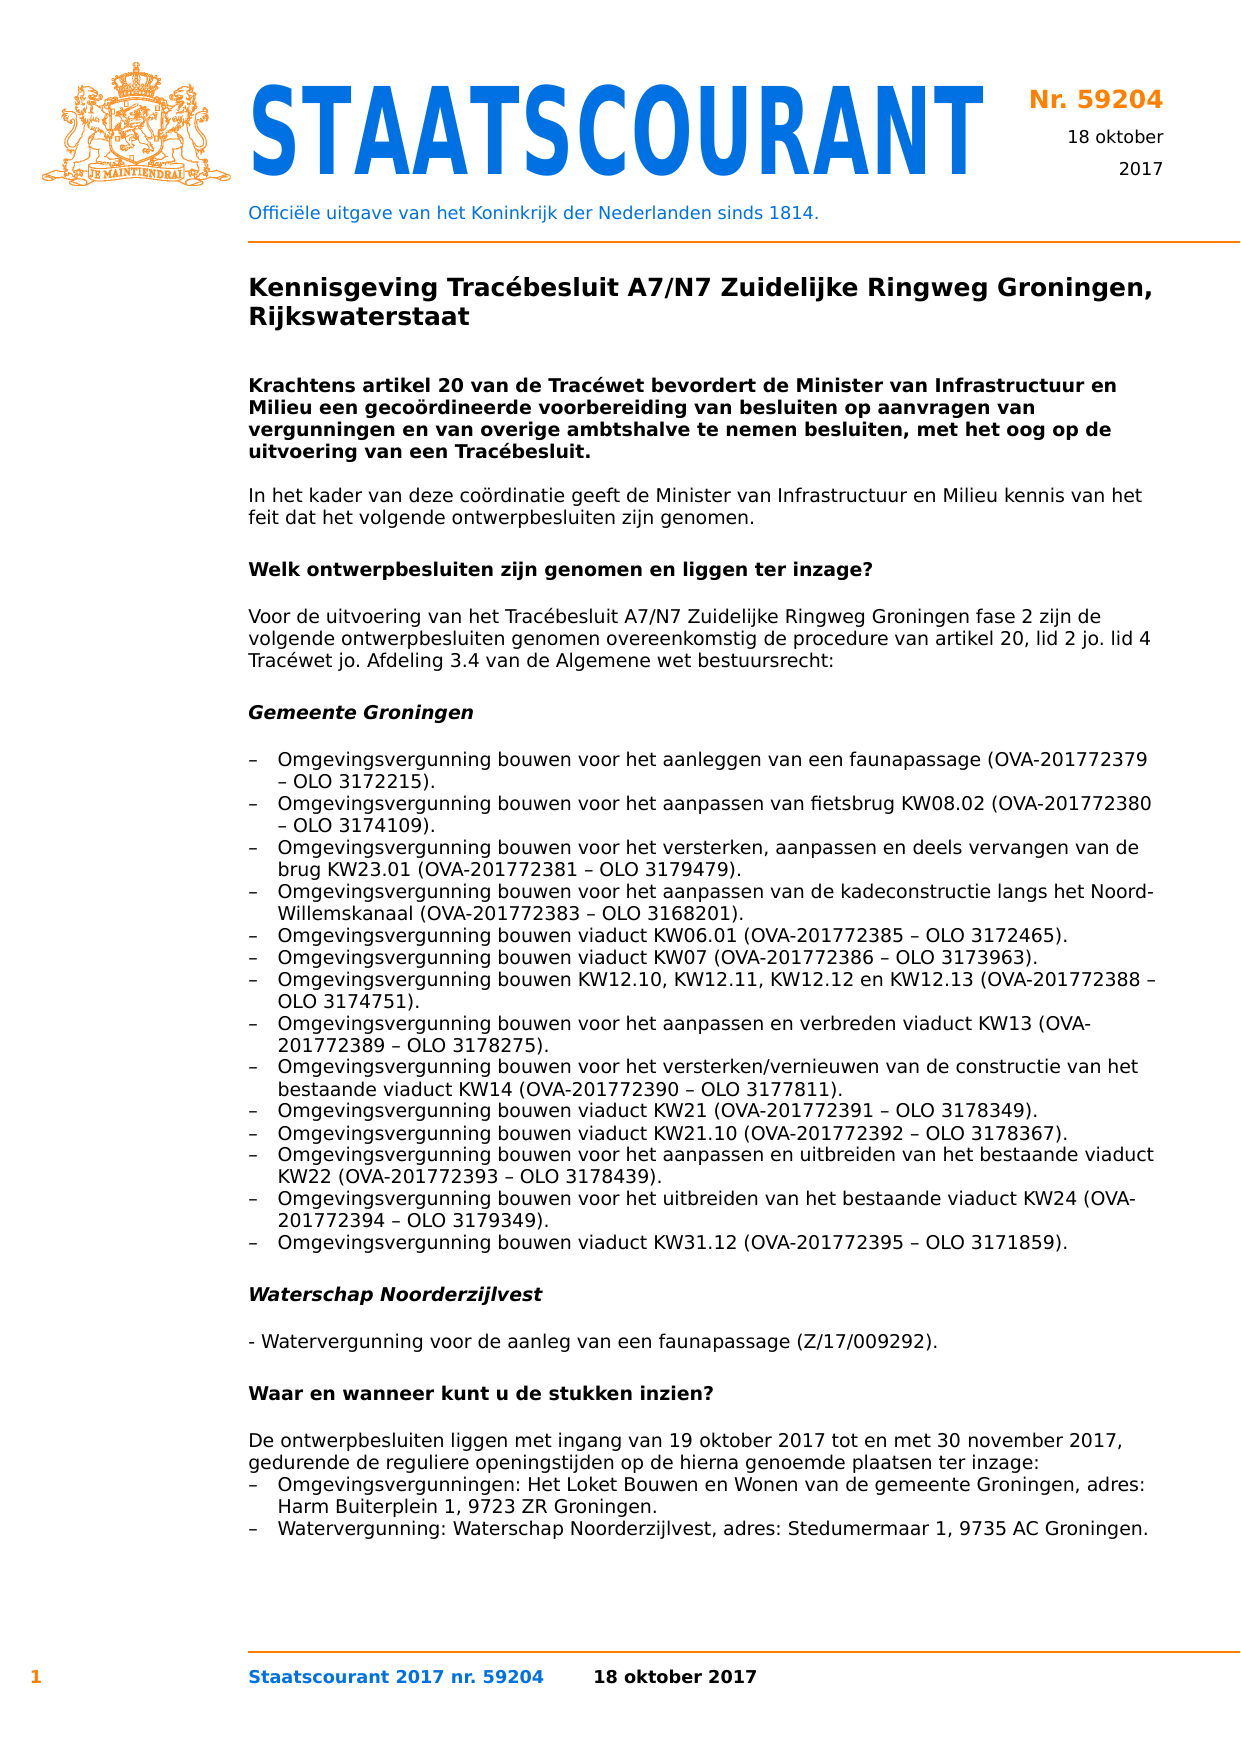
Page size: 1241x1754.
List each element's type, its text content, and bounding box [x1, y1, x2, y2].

subtitle Waterschap Noorderzijlvest [248, 1284, 1163, 1306]
table_header STAATSCOURANT [248, 62, 998, 203]
subtitle Welk ontwerpbesluiten zijn genomen en liggen ter inzage? [248, 559, 1163, 581]
table_cell 18 oktober [998, 121, 1240, 153]
text – Omgevingsvergunning bouwen voor het versterken/vernieuwen van de constructie van het bestaande viaduct KW14 (OVA-201772390 – OLO 3177811). [248, 1056, 1163, 1100]
text – Omgevingsvergunning bouwen viaduct KW31.12 (OVA-201772395 – OLO 3171859). [248, 1232, 1163, 1254]
table_cell Officiële uitgave van het Koninkrijk der Nederlanden sinds 1814. [248, 203, 1240, 241]
table_header [25, 62, 248, 241]
text – Omgevingsvergunning bouwen voor het uitbreiden van het bestaande viaduct KW24 (OVA-201772394 – OLO 3179349). [248, 1188, 1163, 1232]
text – Omgevingsvergunning bouwen voor het versterken, aanpassen en deels vervangen van de brug KW23.01 (OVA-201772381 – OLO 3179479). [248, 837, 1163, 881]
text – Omgevingsvergunning bouwen viaduct KW21 (OVA-201772391 – OLO 3178349). [248, 1100, 1163, 1122]
text – Omgevingsvergunning bouwen voor het aanleggen van een faunapassage (OVA-201772379 – OLO 3172215). [248, 749, 1163, 793]
text – Omgevingsvergunning bouwen voor het aanpassen en verbreden viaduct KW13 (OVA-201772389 – OLO 3178275). [248, 1012, 1163, 1056]
subtitle Waar en wanneer kunt u de stukken inzien? [248, 1383, 1163, 1405]
text De ontwerpbesluiten liggen met ingang van 19 oktober 2017 tot en met 30 november 2017, gedurende de reguliere openingstijden op de hierna genoemde plaatsen ter inzage: [248, 1430, 1163, 1474]
text - Watervergunning voor de aanleg van een faunapassage (Z/17/009292). [248, 1331, 1163, 1353]
picture [41, 62, 231, 186]
text Voor de uitvoering van het Tracébesluit A7/N7 Zuidelijke Ringweg Groningen fase 2 zijn de volgende ontwerpbesluiten genomen overeenkomstig de procedure van artikel 20, lid 2 jo. lid 4 Tracéwet jo. Afdeling 3.4 van de Algemene wet bestuursrecht: [248, 606, 1163, 672]
table_header Nr. 59204 [998, 62, 1240, 121]
text – Omgevingsvergunning bouwen viaduct KW21.10 (OVA-201772392 – OLO 3178367). [248, 1122, 1163, 1144]
table_cell 2017 [998, 153, 1240, 203]
text – Omgevingsvergunning bouwen voor het aanpassen van de kadeconstructie langs het Noord-Willemskanaal (OVA-201772383 – OLO 3168201). [248, 881, 1163, 924]
text – Omgevingsvergunning bouwen KW12.10, KW12.11, KW12.12 en KW12.13 (OVA-201772388 – OLO 3174751). [248, 968, 1163, 1012]
text – Omgevingsvergunningen: Het Loket Bouwen en Wonen van de gemeente Groningen, adres: Harm Buiterplein 1, 9723 ZR Groningen. [248, 1474, 1163, 1518]
text – Omgevingsvergunning bouwen viaduct KW06.01 (OVA-201772385 – OLO 3172465). [248, 924, 1163, 947]
text – Omgevingsvergunning bouwen voor het aanpassen van fietsbrug KW08.02 (OVA-201772380 – OLO 3174109). [248, 793, 1163, 837]
text Krachtens artikel 20 van de Tracéwet bevordert de Minister van Infrastructuur en Milieu een gecoördineerde voorbereiding van besluiten op aanvragen van vergunningen en van overige ambtshalve te nemen besluiten, met het oog op de uitvoering van een Tracébesluit. [248, 375, 1163, 463]
text – Omgevingsvergunning bouwen viaduct KW07 (OVA-201772386 – OLO 3173963). [248, 947, 1163, 968]
subtitle Kennisgeving Tracébesluit A7/N7 Zuidelijke Ringweg Groningen, Rijkswaterstaat [248, 273, 1163, 331]
text – Omgevingsvergunning bouwen voor het aanpassen en uitbreiden van het bestaande viaduct KW22 (OVA-201772393 – OLO 3178439). [248, 1144, 1163, 1188]
subtitle Gemeente Groningen [248, 702, 1163, 724]
text In het kader van deze coördinatie geeft de Minister van Infrastructuur en Milieu kennis van het feit dat het volgende ontwerpbesluiten zijn genomen. [248, 485, 1163, 529]
text – Watervergunning: Waterschap Noorderzijlvest, adres: Stedumermaar 1, 9735 AC Groningen. [248, 1518, 1163, 1540]
